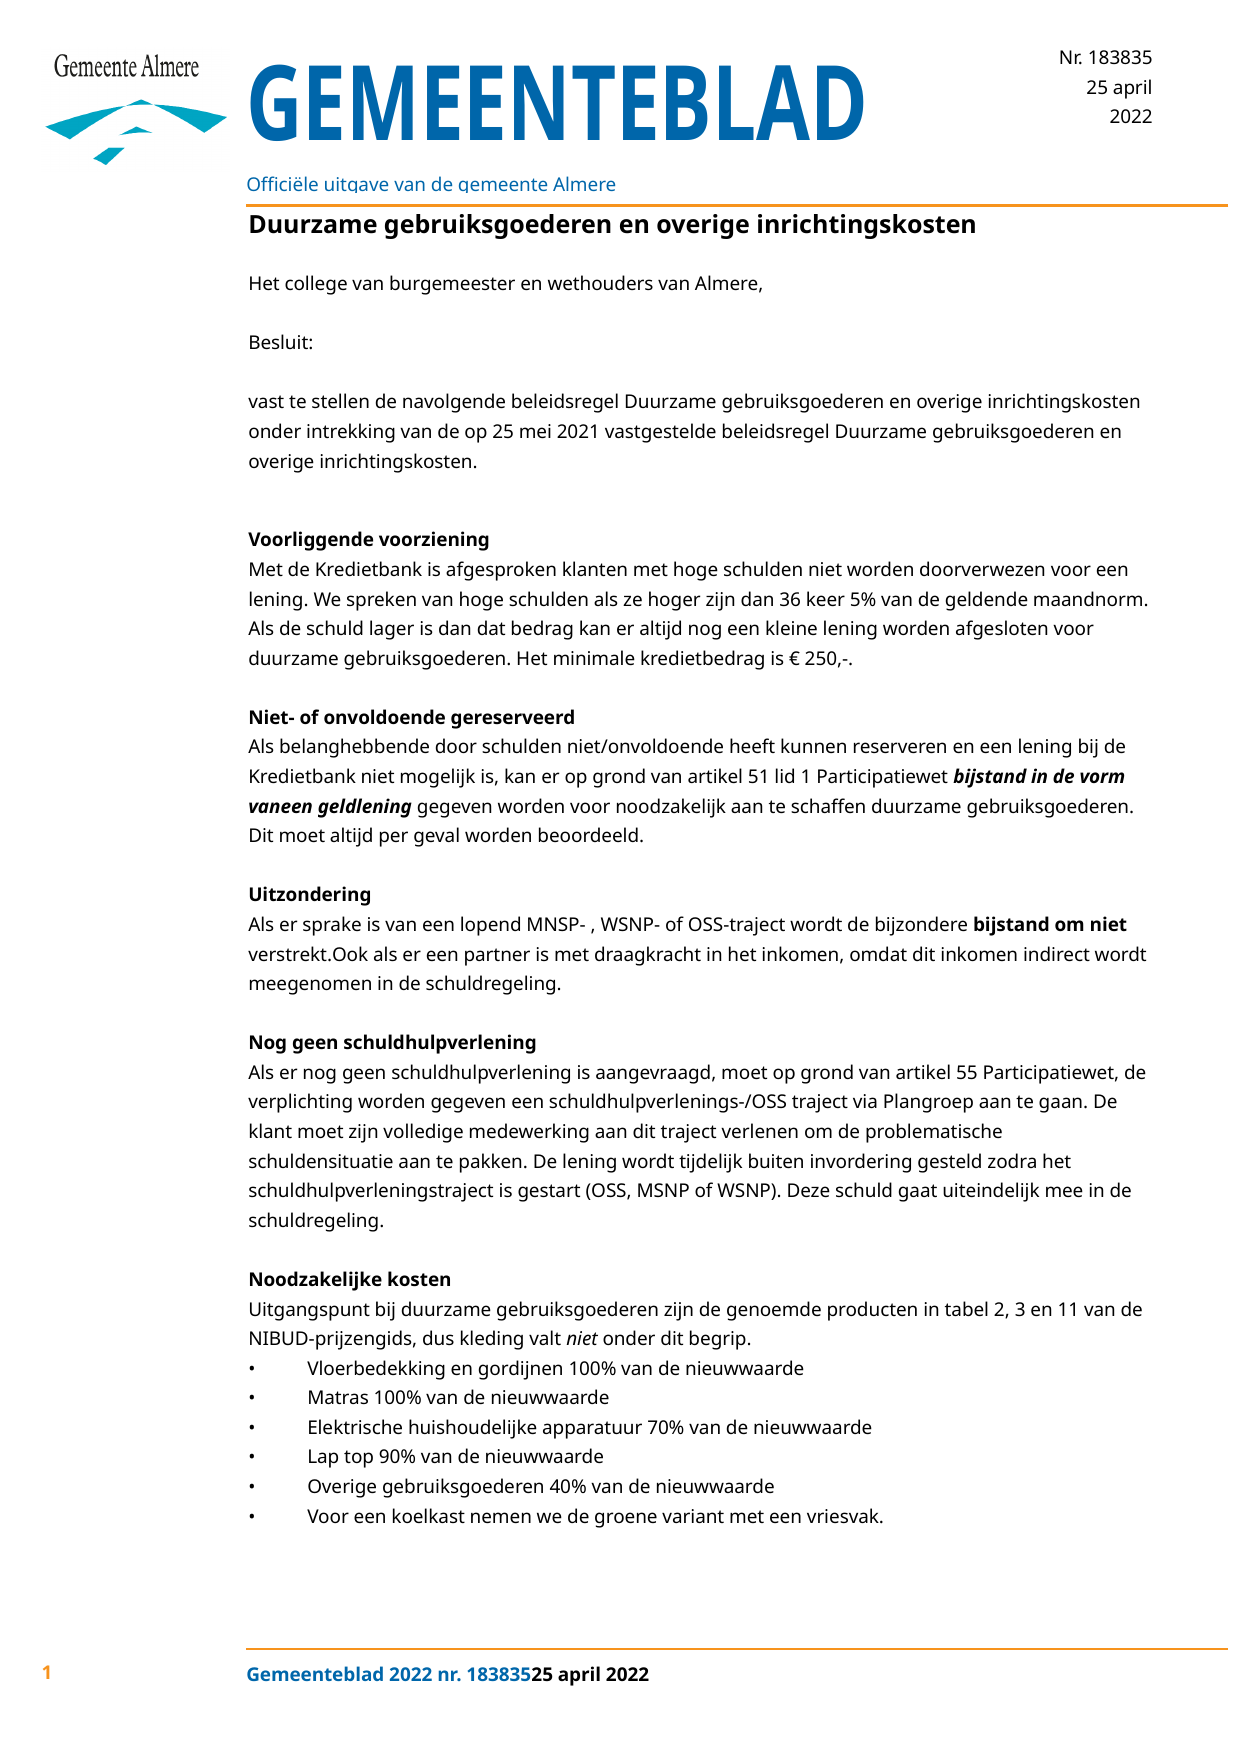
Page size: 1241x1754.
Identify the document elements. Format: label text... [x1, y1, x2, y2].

list Lap top 90% van de nieuwwaarde [248, 1444, 1152, 1469]
list Elektrische huishoudelijke apparatuur 70% van de nieuwwaarde [248, 1414, 1152, 1440]
text Voorliggende voorziening [248, 527, 1152, 552]
text Als belanghebbende door schulden niet/onvoldoende heeft kunnen reserveren en een lening bij de Kredietbank niet mogelijk is, kan er op grond van artikel 51 lid 1 Participatiewet bijstand in de vorm vaneen geldlening gegeven worden voor noodzakelijk aan te schaffen duurzame gebruiksgoederen. Dit moet altijd per geval worden beoordeeld. [248, 734, 1152, 848]
list Vloerbedekking en gordijnen 100% van de nieuwwaarde [248, 1355, 1152, 1381]
list Voor een koelkast nemen we de groene variant met een vriesvak. [248, 1503, 1152, 1529]
text Als er nog geen schuldhulpverlening is aangevraagd, moet op grond van artikel 55 Participatiewet, de verplichting worden gegeven een schuldhulpverlenings-/OSS traject via Plangroep aan te gaan. De klant moet zijn volledige medewerking aan dit traject verlenen om de problematische schuldensituatie aan te pakken. De lening wordt tijdelijk buiten invordering gesteld zodra het schuldhulpverleningstraject is gestart (OSS, MSNP of WSNP). Deze schuld gaat uiteindelijk mee in de schuldregeling. [248, 1059, 1152, 1233]
text Duurzame gebruiksgoederen en overige inrichtingskosten [248, 207, 1152, 241]
text Als er sprake is van een lopend MNSP- , WSNP- of OSS-traject wordt de bijzondere bijstand om niet verstrekt.Ook als er een partner is met draagkracht in het inkomen, omdat dit inkomen indirect wordt meegenomen in de schuldregeling. [248, 911, 1152, 996]
text Besluit: [248, 329, 1152, 355]
text Met de Kredietbank is afgesproken klanten met hoge schulden niet worden doorverwezen voor een lening. We spreken van hoge schulden als ze hoger zijn dan 36 keer 5% van de geldende maandnorm. [248, 556, 1152, 612]
picture [41, 47, 231, 172]
list Matras 100% van de nieuwwaarde [248, 1384, 1152, 1410]
text Nog geen schuldhulpverlening [248, 1029, 1152, 1055]
text onder intrekking van de op 25 mei 2021 vastgestelde beleidsregel Duurzame gebruiksgoederen en overige inrichtingskosten. [248, 418, 1152, 473]
text vast te stellen de navolgende beleidsregel Duurzame gebruiksgoederen en overige inrichtingskosten [248, 389, 1152, 414]
text Het college van burgemeester en wethouders van Almere, [248, 270, 1152, 296]
text Uitzondering [248, 882, 1152, 907]
text Uitgangspunt bij duurzame gebruiksgoederen zijn de genoemde producten in tabel 2, 3 en 11 van de NIBUD-prijzengids, dus kleding valt niet onder dit begrip. [248, 1296, 1152, 1351]
list Overige gebruiksgoederen 40% van de nieuwwaarde [248, 1473, 1152, 1499]
text Als de schuld lager is dan dat bedrag kan er altijd nog een kleine lening worden afgesloten voor duurzame gebruiksgoederen. Het minimale kredietbedrag is € 250,-. [248, 615, 1152, 671]
text Noodzakelijke kosten [248, 1266, 1152, 1292]
text Niet- of onvoldoende gereserveerd [248, 704, 1152, 730]
